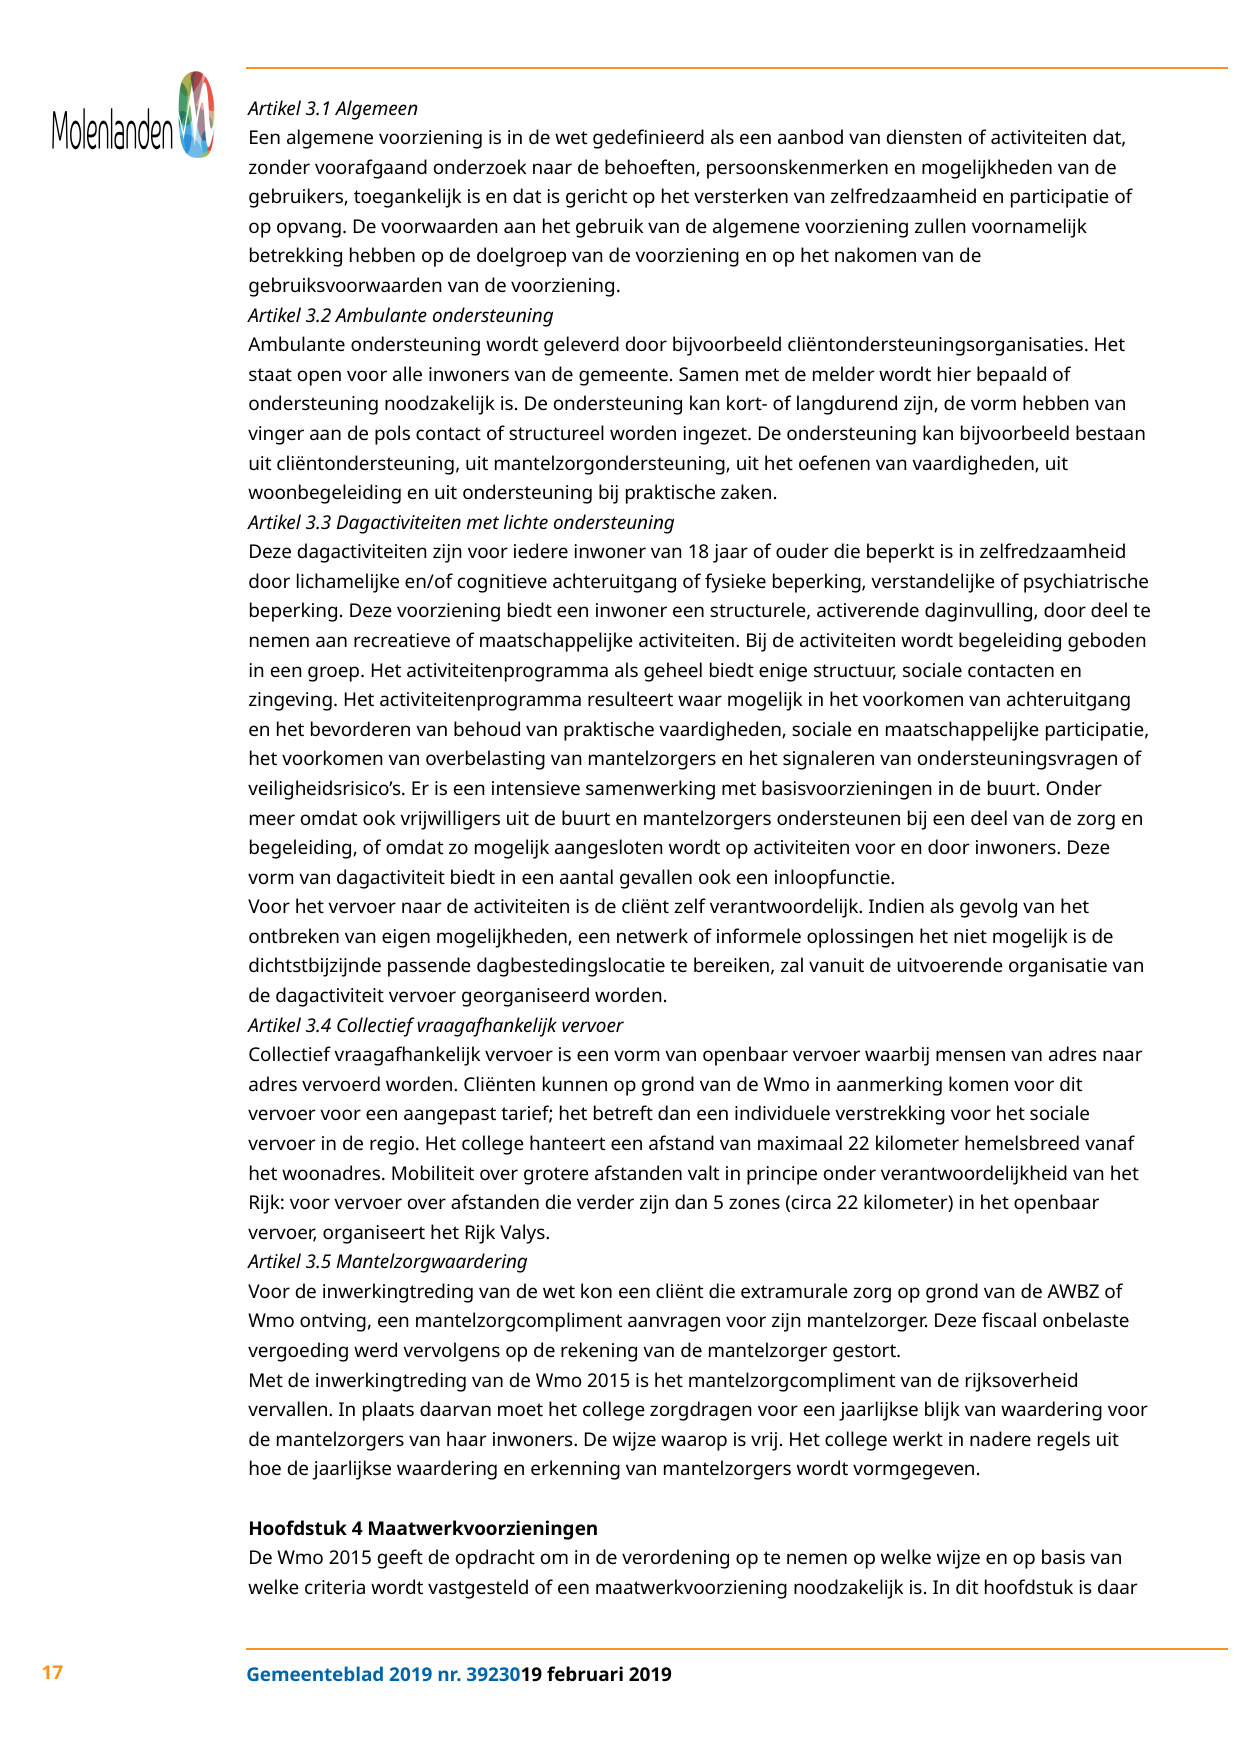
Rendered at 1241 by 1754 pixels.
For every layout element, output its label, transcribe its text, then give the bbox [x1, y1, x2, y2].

text Artikel 3.5 Mantelzorgwaardering [248, 1248, 1152, 1274]
text Collectief vraagafhankelijk vervoer is een vorm van openbaar vervoer waarbij mensen van adres naar adres vervoerd worden. Cliënten kunnen op grond van de Wmo in aanmerking komen voor dit vervoer voor een aangepast tarief; het betreft dan een individuele verstrekking voor het sociale vervoer in de regio. Het college hanteert een afstand van maximaal 22 kilometer hemelsbreed vanaf het woonadres. Mobiliteit over grotere afstanden valt in principe onder verantwoordelijkheid van het Rijk: voor vervoer over afstanden die verder zijn dan 5 zones (circa 22 kilometer) in het openbaar vervoer, organiseert het Rijk Valys. [248, 1041, 1152, 1245]
text Artikel 3.4 Collectief vraagafhankelijk vervoer [248, 1012, 1152, 1038]
text Een algemene voorziening is in de wet gedefinieerd als een aanbod van diensten of activiteiten dat, zonder voorafgaand onderzoek naar de behoeften, persoonskenmerken en mogelijkheden van de gebruikers, toegankelijk is en dat is gericht op het versterken van zelfredzaamheid en participatie of op opvang. De voorwaarden aan het gebruik van de algemene voorziening zullen voornamelijk betrekking hebben op de doelgroep van de voorziening en op het nakomen van de gebruiksvoorwaarden van de voorziening. [248, 124, 1152, 298]
text Artikel 3.1 Algemeen [248, 95, 1152, 121]
text Met de inwerkingtreding van de Wmo 2015 is het mantelzorgcompliment van de rijksoverheid vervallen. In plaats daarvan moet het college zorgdragen voor een jaarlijkse blijk van waardering voor de mantelzorgers van haar inwoners. De wijze waarop is vrij. Het college werkt in nadere regels uit hoe de jaarlijkse waardering en erkenning van mantelzorgers wordt vormgegeven. [248, 1367, 1152, 1481]
text Voor het vervoer naar de activiteiten is de cliënt zelf verantwoordelijk. Indien als gevolg van het ontbreken van eigen mogelijkheden, een netwerk of informele oplossingen het niet mogelijk is de dichtstbijzijnde passende dagbestedingslocatie te bereiken, zal vanuit de uitvoerende organisatie van de dagactiviteit vervoer georganiseerd worden. [248, 893, 1152, 1008]
text Artikel 3.3 Dagactiviteiten met lichte ondersteuning [248, 509, 1152, 535]
picture [41, 47, 231, 172]
text Hoofdstuk 4 Maatwerkvoorzieningen [248, 1515, 1152, 1541]
text Deze dagactiviteiten zijn voor iedere inwoner van 18 jaar of ouder die beperkt is in zelfredzaamheid door lichamelijke en/of cognitieve achteruitgang of fysieke beperking, verstandelijke of psychiatrische beperking. Deze voorziening biedt een inwoner een structurele, activerende daginvulling, door deel te nemen aan recreatieve of maatschappelijke activiteiten. Bij de activiteiten wordt begeleiding geboden in een groep. Het activiteitenprogramma als geheel biedt enige structuur, sociale contacten en zingeving. Het activiteitenprogramma resulteert waar mogelijk in het voorkomen van achteruitgang en het bevorderen van behoud van praktische vaardigheden, sociale en maatschappelijke participatie, het voorkomen van overbelasting van mantelzorgers en het signaleren van ondersteuningsvragen of veiligheidsrisico’s. Er is een intensieve samenwerking met basisvoorzieningen in de buurt. Onder meer omdat ook vrijwilligers uit de buurt en mantelzorgers ondersteunen bij een deel van de zorg en begeleiding, of omdat zo mogelijk aangesloten wordt op activiteiten voor en door inwoners. Deze vorm van dagactiviteit biedt in een aantal gevallen ook een inloopfunctie. [248, 538, 1152, 890]
text Artikel 3.2 Ambulante ondersteuning [248, 302, 1152, 328]
text Voor de inwerkingtreding van de wet kon een cliënt die extramurale zorg op grond van de AWBZ of Wmo ontving, een mantelzorgcompliment aanvragen voor zijn mantelzorger. Deze fiscaal onbelaste vergoeding werd vervolgens op de rekening van de mantelzorger gestort. [248, 1278, 1152, 1363]
text De Wmo 2015 geeft de opdracht om in de verordening op te nemen op welke wijze en op basis van welke criteria wordt vastgesteld of een maatwerkvoorziening noodzakelijk is. In dit hoofdstuk is daar [248, 1544, 1152, 1600]
text Ambulante ondersteuning wordt geleverd door bijvoorbeeld cliëntondersteuningsorganisaties. Het staat open voor alle inwoners van de gemeente. Samen met de melder wordt hier bepaald of ondersteuning noodzakelijk is. De ondersteuning kan kort- of langdurend zijn, de vorm hebben van vinger aan de pols contact of structureel worden ingezet. De ondersteuning kan bijvoorbeeld bestaan uit cliëntondersteuning, uit mantelzorgondersteuning, uit het oefenen van vaardigheden, uit woonbegeleiding en uit ondersteuning bij praktische zaken. [248, 331, 1152, 505]
